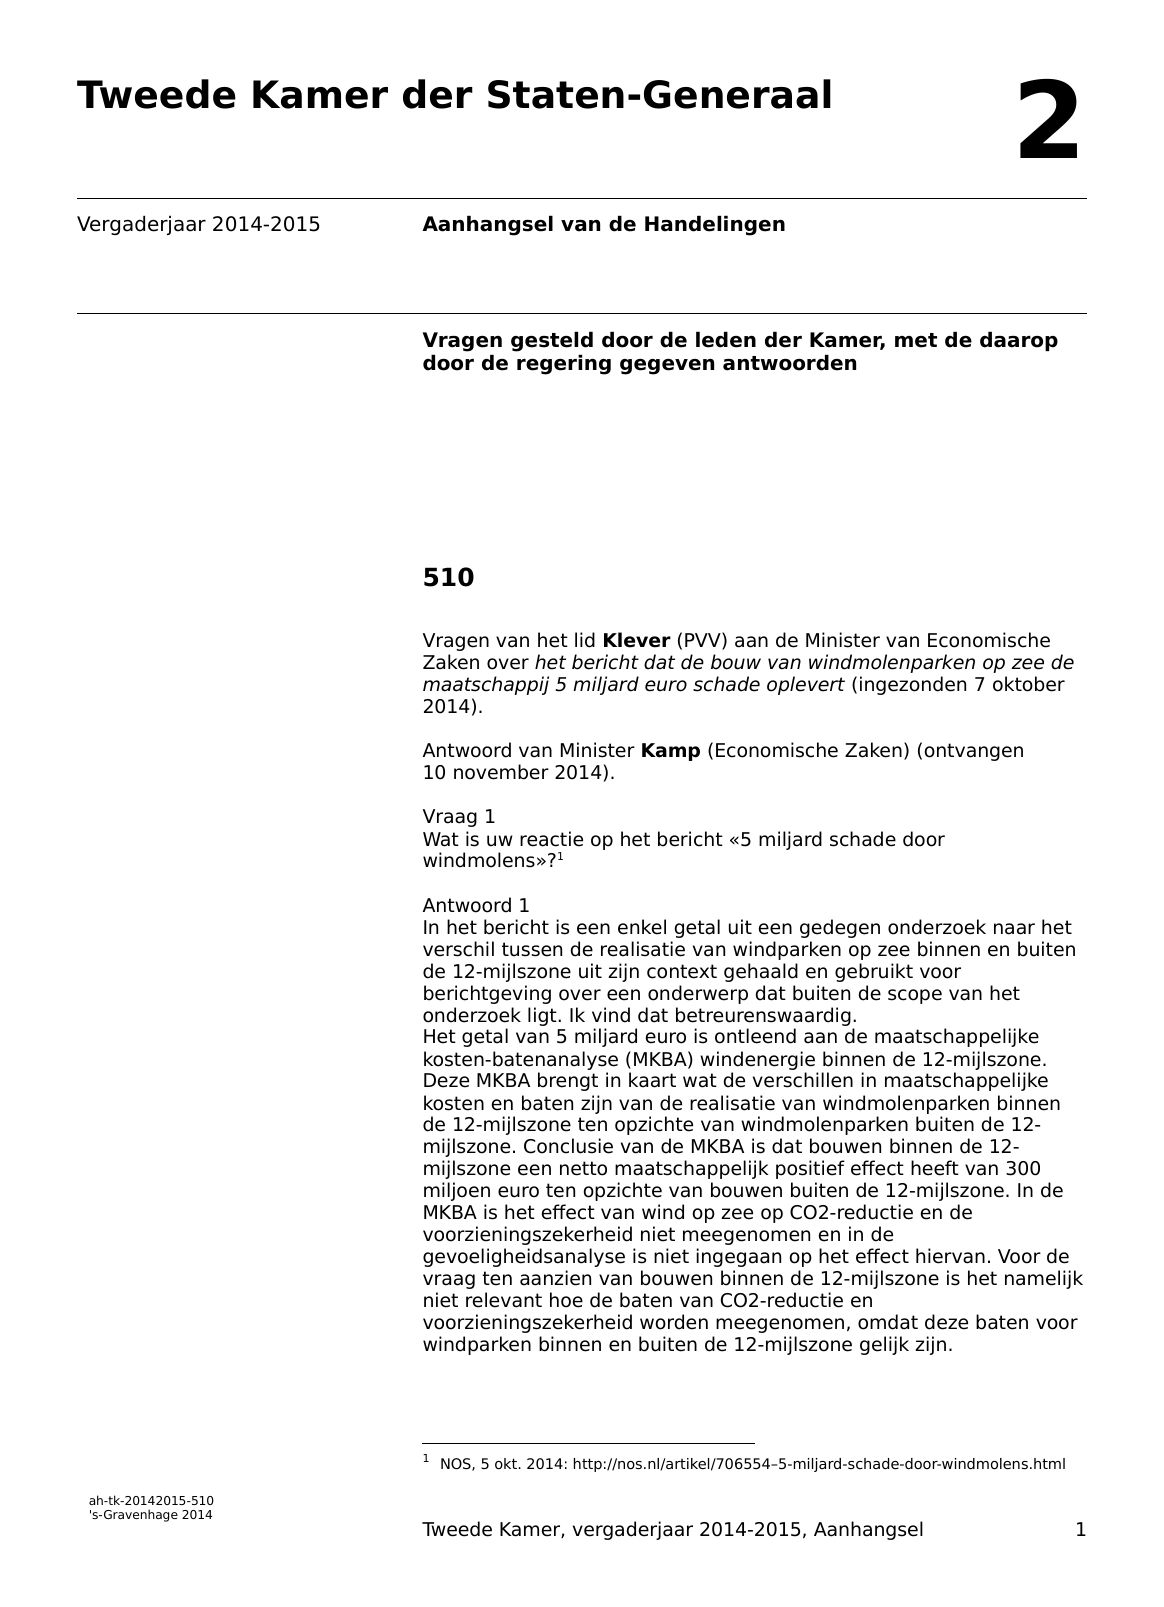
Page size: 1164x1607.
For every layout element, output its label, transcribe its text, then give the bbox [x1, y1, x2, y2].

table_cell [77, 314, 422, 375]
text 's-Gravenhage 2014 [88, 1508, 323, 1522]
text Vragen van het lid Klever (PVV) aan de Minister van Economische Zaken over het bericht dat de bouw van windmolenparken op zee de maatschappij 5 miljard euro schade oplevert (ingezonden 7 oktober 2014). [422, 630, 1087, 718]
text 510 [422, 563, 1087, 592]
text In het bericht is een enkel getal uit een gedegen onderzoek naar het verschil tussen de realisatie van windparken op zee binnen en buiten de 12-mijlszone uit zijn context gehaald en gebruikt voor berichtgeving over een onderwerp dat buiten de scope van het onderzoek ligt. Ik vind dat betreurenswaardig. [422, 917, 1087, 1026]
text Antwoord 1 [422, 894, 1087, 917]
text Wat is uw reactie op het bericht «5 miljard schade door windmolens»? [422, 828, 1087, 872]
text Antwoord van Minister Kamp (Economische Zaken) (ontvangen 10 november 2014). [422, 740, 1087, 784]
table_header Tweede Kamer der Staten-Generaal [77, 59, 886, 198]
table_cell Aanhangsel van de Handelingen [422, 199, 1087, 313]
text Vraag 1 [422, 806, 1087, 828]
text Het getal van 5 miljard euro is ontleend aan de maatschappelijke kosten-batenanalyse (MKBA) windenergie binnen de 12-mijlszone. Deze MKBA brengt in kaart wat de verschillen in maatschappelijke kosten en baten zijn van de realisatie van windmolenparken binnen de 12-mijlszone ten opzichte van windmolenparken buiten de 12-mijlszone. Conclusie van de MKBA is dat bouwen binnen de 12-mijlszone een netto maatschappelijk positief effect heeft van 300 miljoen euro ten opzichte van bouwen buiten de 12-mijlszone. In de MKBA is het effect van wind op zee op CO2-reductie en de voorzieningszekerheid niet meegenomen en in de gevoeligheidsanalyse is niet ingegaan op het effect hiervan. Voor de vraag ten aanzien van bouwen binnen de 12-mijlszone is het namelijk niet relevant hoe de baten van CO2-reductie en voorzieningszekerheid worden meegenomen, omdat deze baten voor windparken binnen en buiten de 12-mijlszone gelijk zijn. [422, 1026, 1087, 1356]
text ah-tk-20142015-510 [88, 1494, 323, 1508]
table_cell Vergaderjaar 2014-2015 [77, 199, 422, 313]
text NOS, 5 okt. 2014: http://nos.nl/artikel/706554–5-miljard-schade-door-windmolens.html [422, 1452, 1087, 1474]
table_cell Vragen gesteld door de leden der Kamer, met de daarop door de regering gegeven antwoorden [422, 314, 1087, 375]
table_header 2 [886, 59, 1087, 198]
